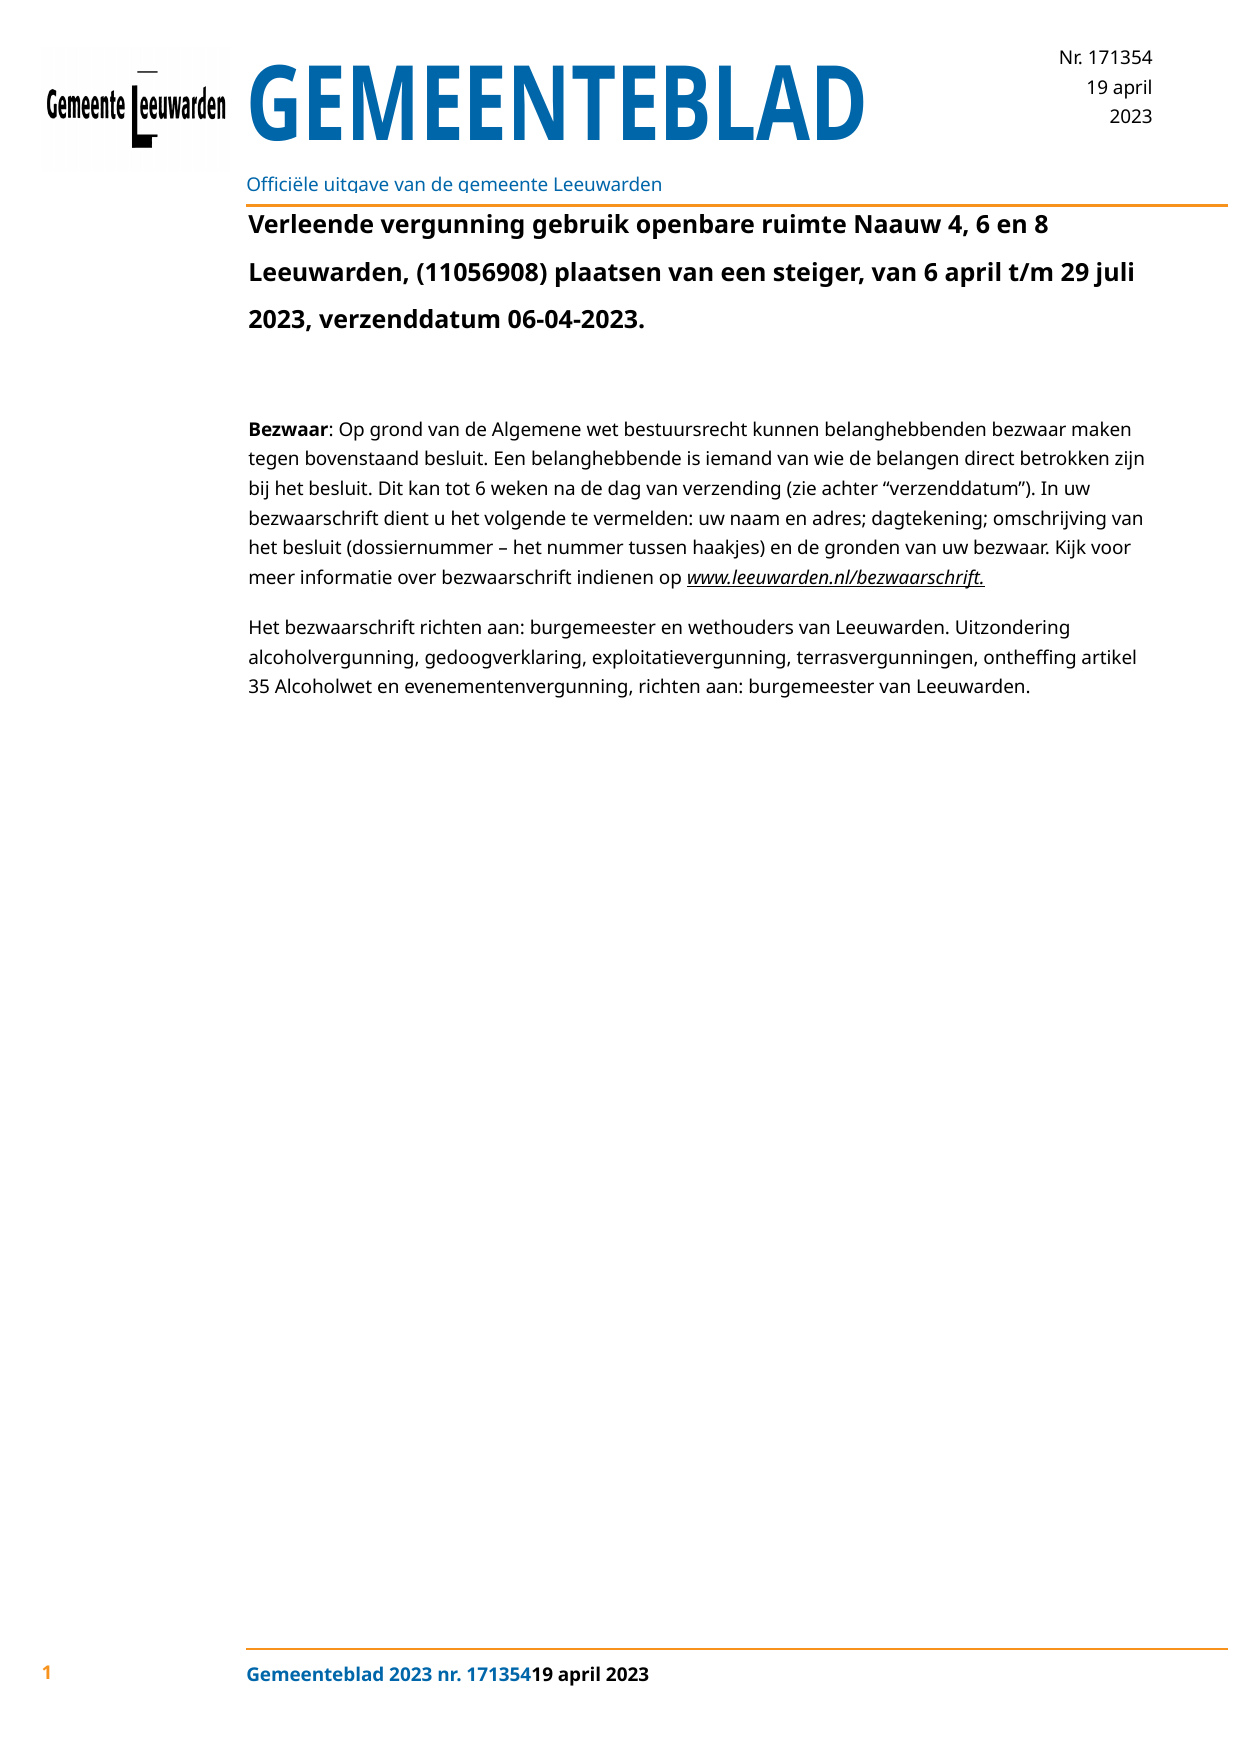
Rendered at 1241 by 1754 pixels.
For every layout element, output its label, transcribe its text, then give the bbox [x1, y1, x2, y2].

picture [41, 47, 231, 172]
text Verleende vergunning gebruik openbare ruimte Naauw 4, 6 en 8 Leeuwarden, (11056908) plaatsen van een steiger, van 6 april t/m 29 juli 2023, verzenddatum 06-04-2023. [248, 207, 1152, 336]
text Het bezwaarschrift richten aan: burgemeester en wethouders van Leeuwarden. Uitzondering alcoholvergunning, gedoogverklaring, exploitatievergunning, terrasvergunningen, ontheffing artikel 35 Alcoholwet en evenementenvergunning, richten aan: burgemeester van Leeuwarden. [248, 614, 1152, 699]
text Bezwaar: Op grond van de Algemene wet bestuursrecht kunnen belanghebbenden bezwaar maken tegen bovenstaand besluit. Een belanghebbende is iemand van wie de belangen direct betrokken zijn bij het besluit. Dit kan tot 6 weken na de dag van verzending (zie achter “verzenddatum”). In uw bezwaarschrift dient u het volgende te vermelden: uw naam en adres; dagtekening; omschrijving van het besluit (dossiernummer – het nummer tussen haakjes) en de gronden van uw bezwaar. Kijk voor meer informatie over bezwaarschrift indienen op www.leeuwarden.nl/bezwaarschrift. [248, 416, 1152, 589]
